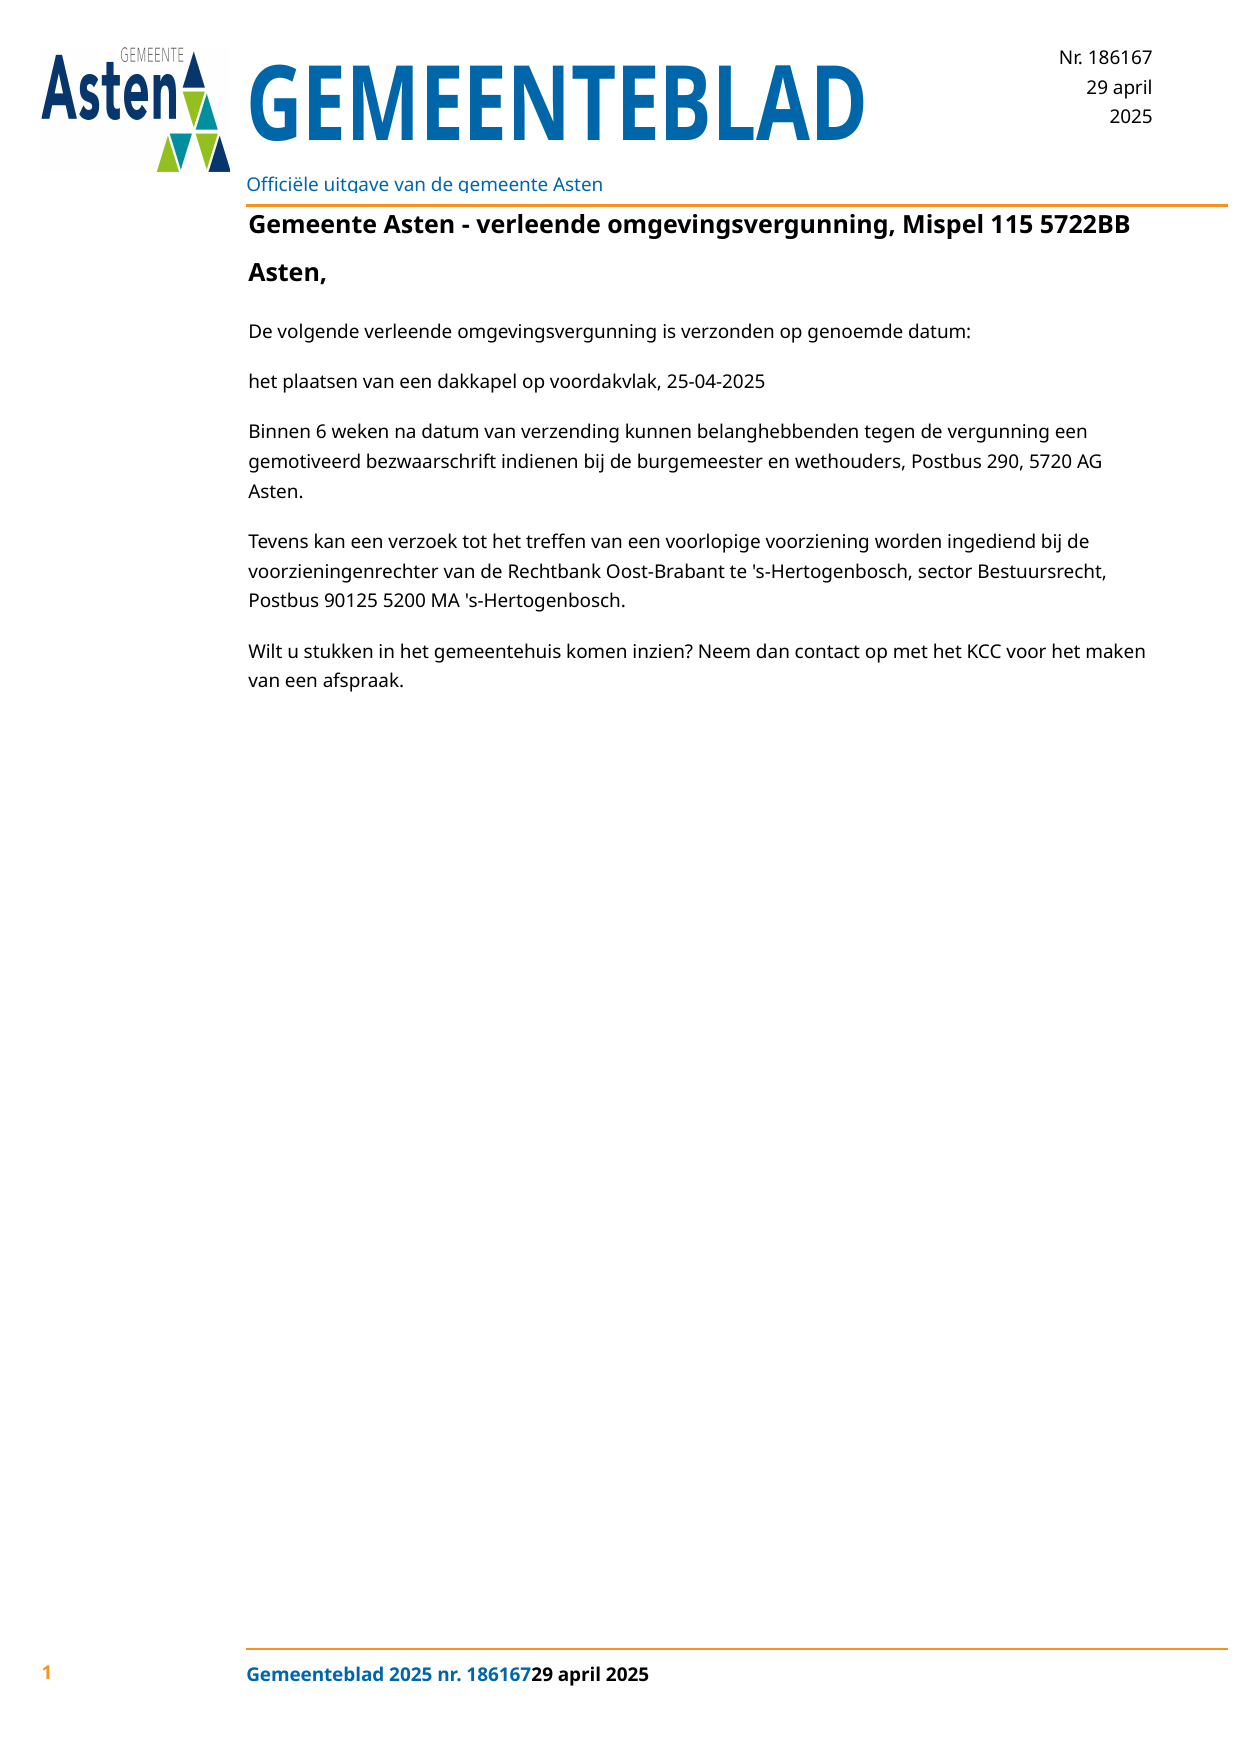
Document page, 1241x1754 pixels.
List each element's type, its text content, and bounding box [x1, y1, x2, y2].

text Binnen 6 weken na datum van verzending kunnen belanghebbenden tegen de vergunning een gemotiveerd bezwaarschrift indienen bij de burgemeester en wethouders, Postbus 290, 5720 AG Asten. [248, 419, 1152, 504]
text De volgende verleende omgevingsvergunning is verzonden op genoemde datum: [248, 318, 1152, 344]
text Wilt u stukken in het gemeentehuis komen inzien? Neem dan contact op met het KCC voor het maken van een afspraak. [248, 638, 1152, 693]
text het plaatsen van een dakkapel op voordakvlak, 25-04-2025 [248, 368, 1152, 394]
picture [41, 47, 231, 172]
text Gemeente Asten - verleende omgevingsvergunning, Mispel 115 5722BB Asten, [248, 207, 1152, 288]
text Tevens kan een verzoek tot het treffen van een voorlopige voorziening worden ingediend bij de voorzieningenrechter van de Rechtbank Oost-Brabant te 's-Hertogenbosch, sector Bestuursrecht, Postbus 90125 5200 MA 's-Hertogenbosch. [248, 528, 1152, 613]
